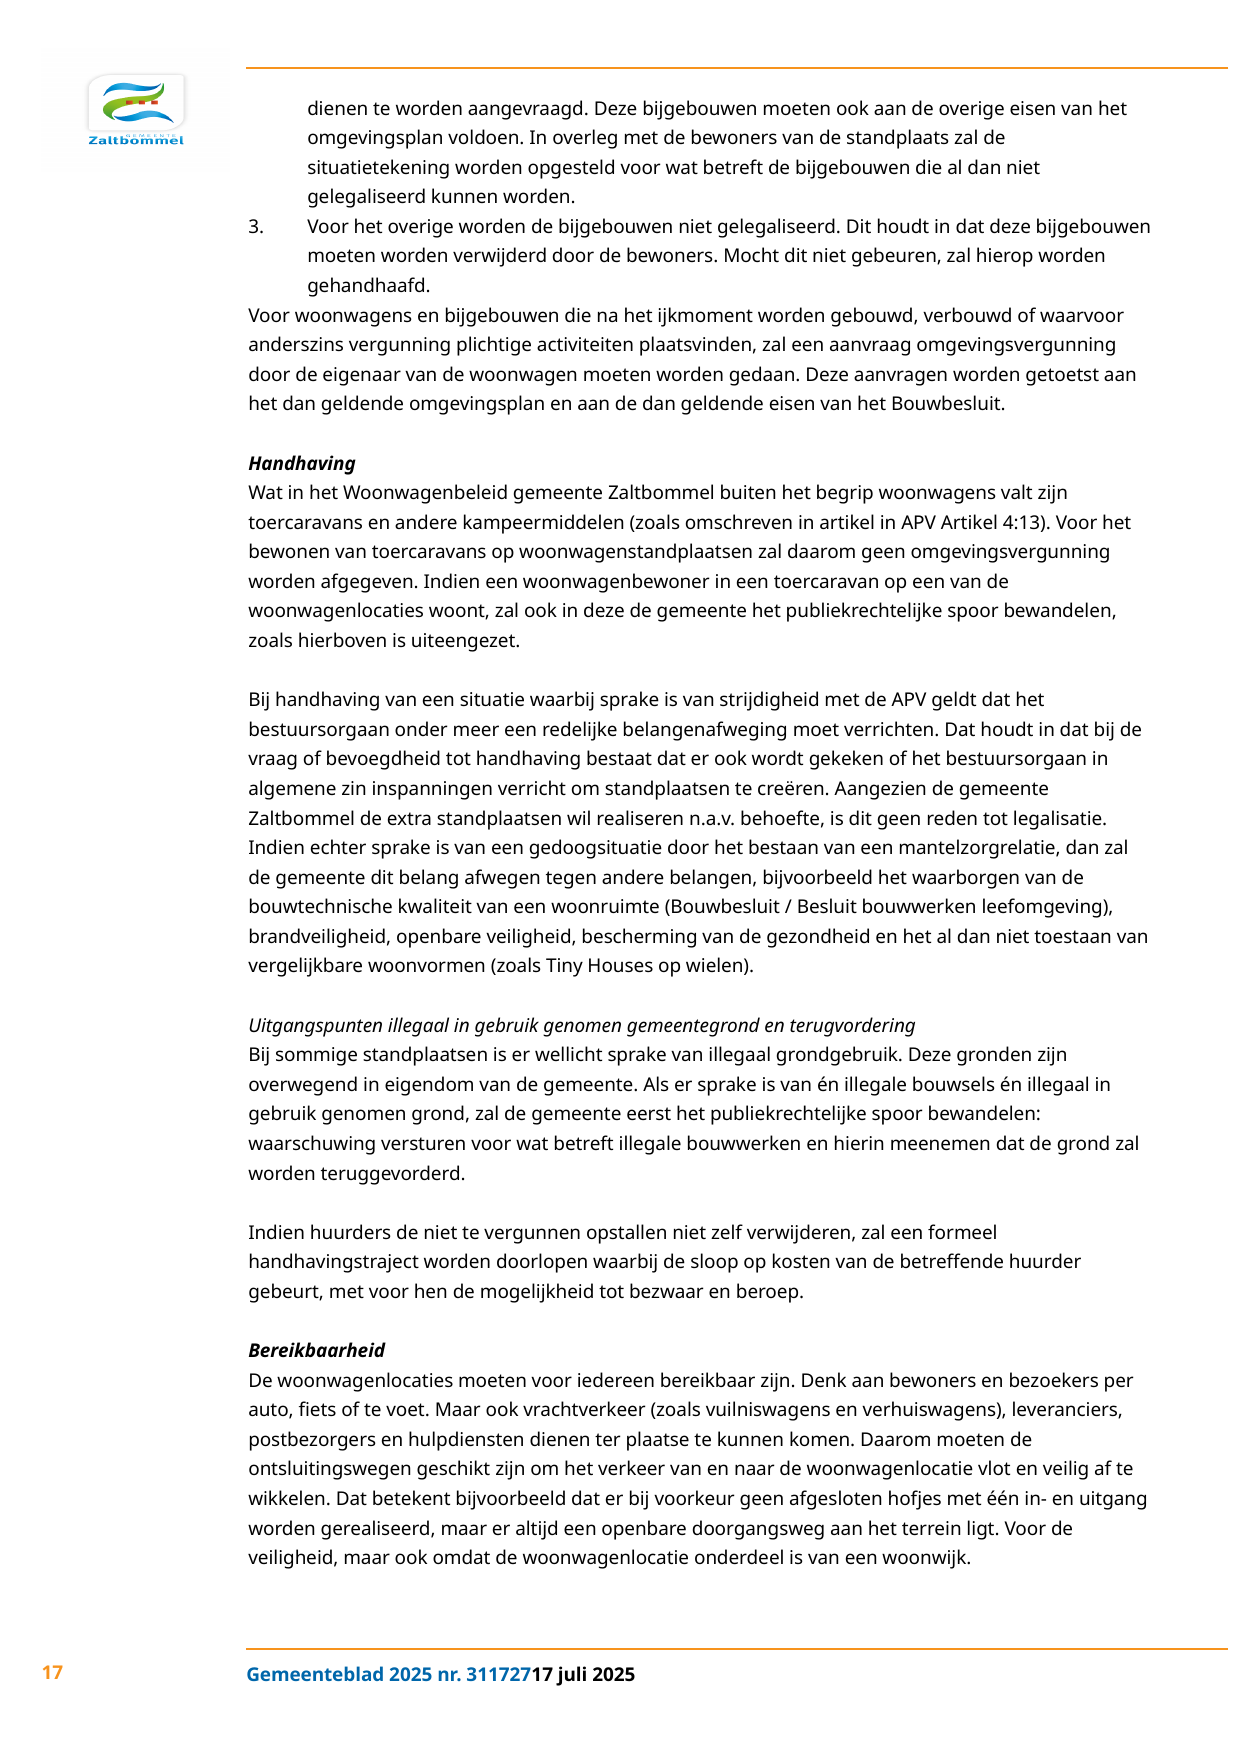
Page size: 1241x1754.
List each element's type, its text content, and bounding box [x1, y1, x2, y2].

text Bij handhaving van een situatie waarbij sprake is van strijdigheid met de APV geldt dat het bestuursorgaan onder meer een redelijke belangenafweging moet verrichten. Dat houdt in dat bij de vraag of bevoegdheid tot handhaving bestaat dat er ook wordt gekeken of het bestuursorgaan in algemene zin inspanningen verricht om standplaatsen te creëren. Aangezien de gemeente Zaltbommel de extra standplaatsen wil realiseren n.a.v. behoefte, is dit geen reden tot legalisatie. Indien echter sprake is van een gedoogsituatie door het bestaan van een mantelzorgrelatie, dan zal de gemeente dit belang afwegen tegen andere belangen, bijvoorbeeld het waarborgen van de bouwtechnische kwaliteit van een woonruimte (Bouwbesluit / Besluit bouwwerken leefomgeving), brandveiligheid, openbare veiligheid, bescherming van de gezondheid en het al dan niet toestaan van vergelijkbare woonvormen (zoals Tiny Houses op wielen). [248, 686, 1152, 978]
text Voor woonwagens en bijgebouwen die na het ijkmoment worden gebouwd, verbouwd of waarvoor anderszins vergunning plichtige activiteiten plaatsvinden, zal een aanvraag omgevingsvergunning door de eigenaar van de woonwagen moeten worden gedaan. Deze aanvragen worden getoetst aan het dan geldende omgevingsplan en aan de dan geldende eisen van het Bouwbesluit. [248, 302, 1152, 416]
text Wat in het Woonwagenbeleid gemeente Zaltbommel buiten het begrip woonwagens valt zijn toercaravans en andere kampeermiddelen (zoals omschreven in artikel in APV Artikel 4:13). Voor het bewonen van toercaravans op woonwagenstandplaatsen zal daarom geen omgevingsvergunning worden afgegeven. Indien een woonwagenbewoner in een toercaravan op een van de woonwagenlocaties woont, zal ook in deze de gemeente het publiekrechtelijke spoor bewandelen, zoals hierboven is uiteengezet. [248, 479, 1152, 653]
list Voor het overige worden de bijgebouwen niet gelegaliseerd. Dit houdt in dat deze bijgebouwen moeten worden verwijderd door de bewoners. Mocht dit niet gebeuren, zal hierop worden gehandhaafd. [248, 213, 1152, 298]
list dienen te worden aangevraagd. Deze bijgebouwen moeten ook aan de overige eisen van het omgevingsplan voldoen. In overleg met de bewoners van de standplaats zal de situatietekening worden opgesteld voor wat betreft de bijgebouwen die al dan niet gelegaliseerd kunnen worden. [248, 95, 1152, 209]
text Indien huurders de niet te vergunnen opstallen niet zelf verwijderen, zal een formeel handhavingstraject worden doorlopen waarbij de sloop op kosten van de betreffende huurder gebeurt, met voor hen de mogelijkheid tot bezwaar en beroep. [248, 1219, 1152, 1304]
text Bij sommige standplaatsen is er wellicht sprake van illegaal grondgebruik. Deze gronden zijn overwegend in eigendom van de gemeente. Als er sprake is van én illegale bouwsels én illegaal in gebruik genomen grond, zal de gemeente eerst het publiekrechtelijke spoor bewandelen: waarschuwing versturen voor wat betreft illegale bouwwerken en hierin meenemen dat de grond zal worden teruggevorderd. [248, 1041, 1152, 1186]
picture [41, 47, 231, 172]
text Bereikbaarheid [248, 1337, 1152, 1363]
text Handhaving [248, 450, 1152, 476]
text Uitgangspunten illegaal in gebruik genomen gemeentegrond en terugvordering [248, 1012, 1152, 1038]
text De woonwagenlocaties moeten voor iedereen bereikbaar zijn. Denk aan bewoners en bezoekers per auto, fiets of te voet. Maar ook vrachtverkeer (zoals vuilniswagens en verhuiswagens), leveranciers, postbezorgers en hulpdiensten dienen ter plaatse te kunnen komen. Daarom moeten de ontsluitingswegen geschikt zijn om het verkeer van en naar de woonwagenlocatie vlot en veilig af te wikkelen. Dat betekent bijvoorbeeld dat er bij voorkeur geen afgesloten hofjes met één in- en uitgang worden gerealiseerd, maar er altijd een openbare doorgangsweg aan het terrein ligt. Voor de veiligheid, maar ook omdat de woonwagenlocatie onderdeel is van een woonwijk. [248, 1367, 1152, 1570]
